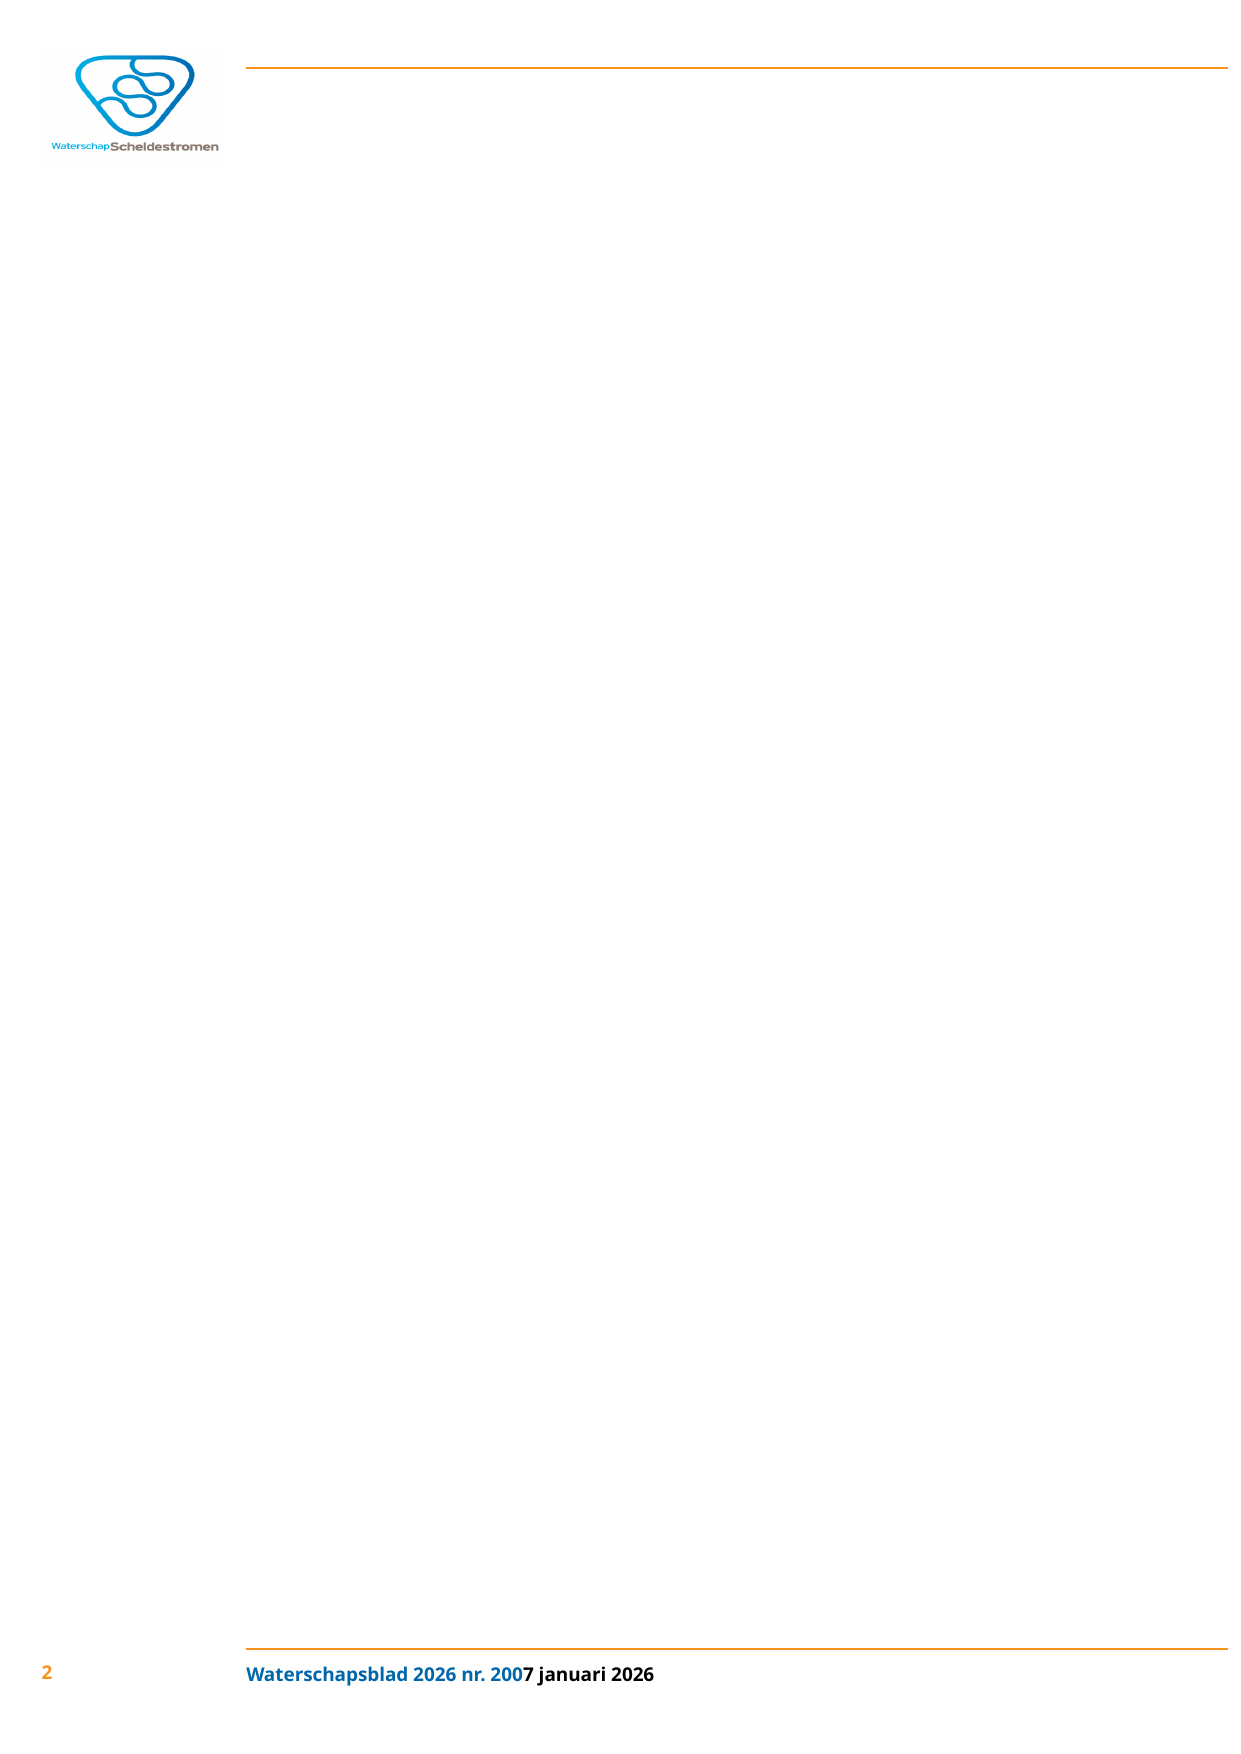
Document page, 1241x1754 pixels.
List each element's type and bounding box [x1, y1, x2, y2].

picture [41, 47, 231, 172]
